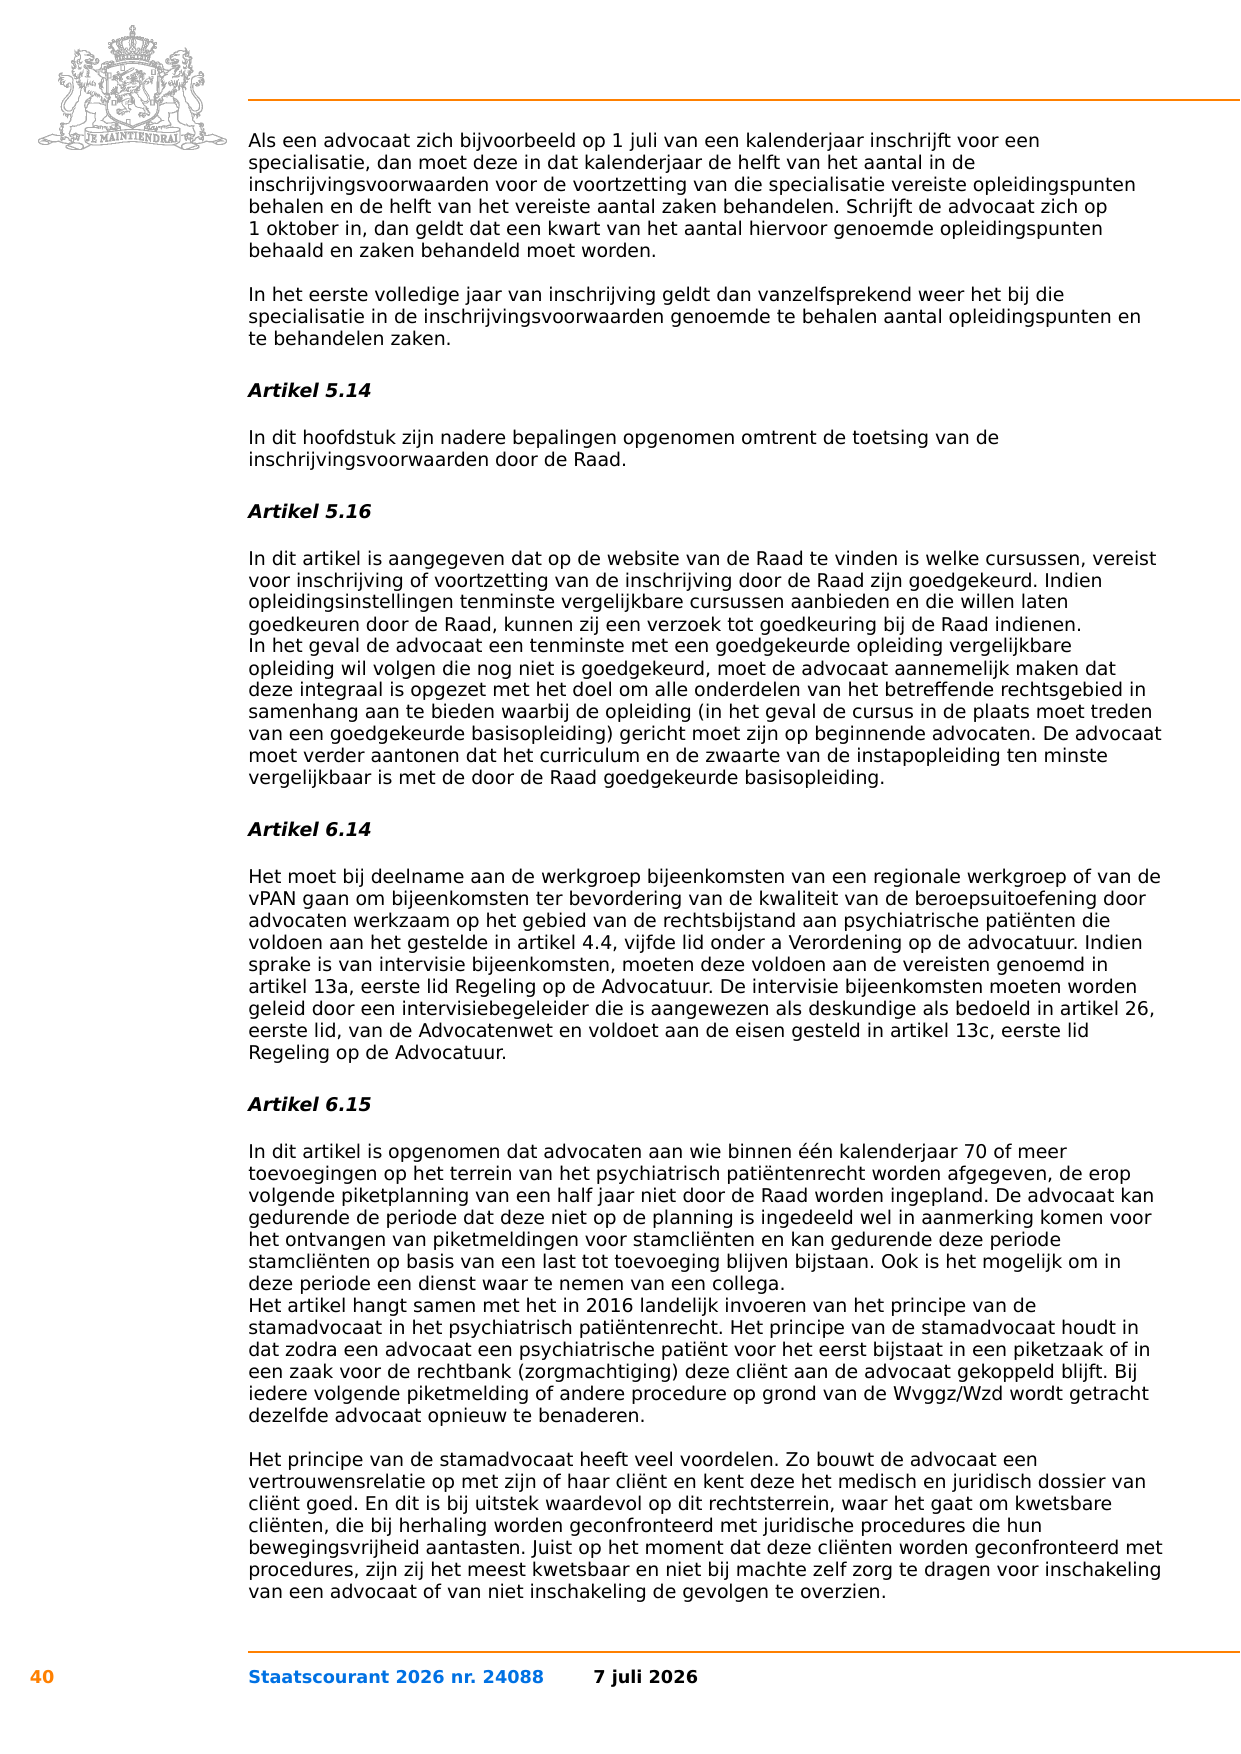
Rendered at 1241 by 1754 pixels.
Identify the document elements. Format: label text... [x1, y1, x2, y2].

text In het eerste volledige jaar van inschrijving geldt dan vanzelfsprekend weer het bij die specialisatie in de inschrijvingsvoorwaarden genoemde te behalen aantal opleidingspunten en te behandelen zaken. [248, 284, 1163, 349]
text In dit artikel is opgenomen dat advocaten aan wie binnen één kalenderjaar 70 of meer toevoegingen op het terrein van het psychiatrisch patiëntenrecht worden afgegeven, de erop volgende piketplanning van een half jaar niet door de Raad worden ingepland. De advocaat kan gedurende de periode dat deze niet op de planning is ingedeeld wel in aanmerking komen voor het ontvangen van piketmeldingen voor stamcliënten en kan gedurende deze periode stamcliënten op basis van een last tot toevoeging blijven bijstaan. Ook is het mogelijk om in deze periode een dienst waar te nemen van een collega. [248, 1141, 1163, 1295]
text Het artikel hangt samen met het in 2016 landelijk invoeren van het principe van de stamadvocaat in het psychiatrisch patiëntenrecht. Het principe van de stamadvocaat houdt in dat zodra een advocaat een psychiatrische patiënt voor het eerst bijstaat in een piketzaak of in een zaak voor de rechtbank (zorgmachtiging) deze cliënt aan de advocaat gekoppeld blijft. Bij iedere volgende piketmelding of andere procedure op grond van de Wvggz/Wzd wordt getracht dezelfde advocaat opnieuw te benaderen. [248, 1295, 1163, 1427]
text In dit artikel is aangegeven dat op de website van de Raad te vinden is welke cursussen, vereist voor inschrijving of voortzetting van de inschrijving door de Raad zijn goedgekeurd. Indien opleidingsinstellingen tenminste vergelijkbare cursussen aanbieden en die willen laten goedkeuren door de Raad, kunnen zij een verzoek tot goedkeuring bij de Raad indienen. [248, 547, 1163, 635]
subtitle Artikel 6.14 [248, 819, 1163, 841]
text Het principe van de stamadvocaat heeft veel voordelen. Zo bouwt de advocaat een vertrouwensrelatie op met zijn of haar cliënt en kent deze het medisch en juridisch dossier van cliënt goed. En dit is bij uitstek waardevol op dit rechtsterrein, waar het gaat om kwetsbare cliënten, die bij herhaling worden geconfronteerd met juridische procedures die hun bewegingsvrijheid aantasten. Juist op het moment dat deze cliënten worden geconfronteerd met procedures, zijn zij het meest kwetsbaar en niet bij machte zelf zorg te dragen voor inschakeling van een advocaat of van niet inschakeling de gevolgen te overzien. [248, 1449, 1163, 1602]
picture [38, 25, 227, 150]
text Het moet bij deelname aan de werkgroep bijeenkomsten van een regionale werkgroep of van de vPAN gaan om bijeenkomsten ter bevordering van de kwaliteit van de beroepsuitoefening door advocaten werkzaam op het gebied van de rechtsbijstand aan psychiatrische patiënten die voldoen aan het gestelde in artikel 4.4, vijfde lid onder a Verordening op de advocatuur. Indien sprake is van intervisie bijeenkomsten, moeten deze voldoen aan de vereisten genoemd in artikel 13a, eerste lid Regeling op de Advocatuur. De intervisie bijeenkomsten moeten worden geleid door een intervisiebegeleider die is aangewezen als deskundige als bedoeld in artikel 26, eerste lid, van de Advocatenwet en voldoet aan de eisen gesteld in artikel 13c, eerste lid Regeling op de Advocatuur. [248, 866, 1163, 1064]
subtitle Artikel 5.14 [248, 379, 1163, 402]
text Als een advocaat zich bijvoorbeeld op 1 juli van een kalenderjaar inschrijft voor een specialisatie, dan moet deze in dat kalenderjaar de helft van het aantal in de inschrijvingsvoorwaarden voor de voortzetting van die specialisatie vereiste opleidingspunten behalen en de helft van het vereiste aantal zaken behandelen. Schrijft de advocaat zich op 1 oktober in, dan geldt dat een kwart van het aantal hiervoor genoemde opleidingspunten behaald en zaken behandeld moet worden. [248, 130, 1163, 262]
text In het geval de advocaat een tenminste met een goedgekeurde opleiding vergelijkbare opleiding wil volgen die nog niet is goedgekeurd, moet de advocaat aannemelijk maken dat deze integraal is opgezet met het doel om alle onderdelen van het betreffende rechtsgebied in samenhang aan te bieden waarbij de opleiding (in het geval de cursus in de plaats moet treden van een goedgekeurde basisopleiding) gericht moet zijn op beginnende advocaten. De advocaat moet verder aantonen dat het curriculum en de zwaarte van de instapopleiding ten minste vergelijkbaar is met de door de Raad goedgekeurde basisopleiding. [248, 635, 1163, 789]
text In dit hoofdstuk zijn nadere bepalingen opgenomen omtrent de toetsing van de inschrijvingsvoorwaarden door de Raad. [248, 427, 1163, 471]
subtitle Artikel 6.15 [248, 1094, 1163, 1116]
subtitle Artikel 5.16 [248, 501, 1163, 522]
